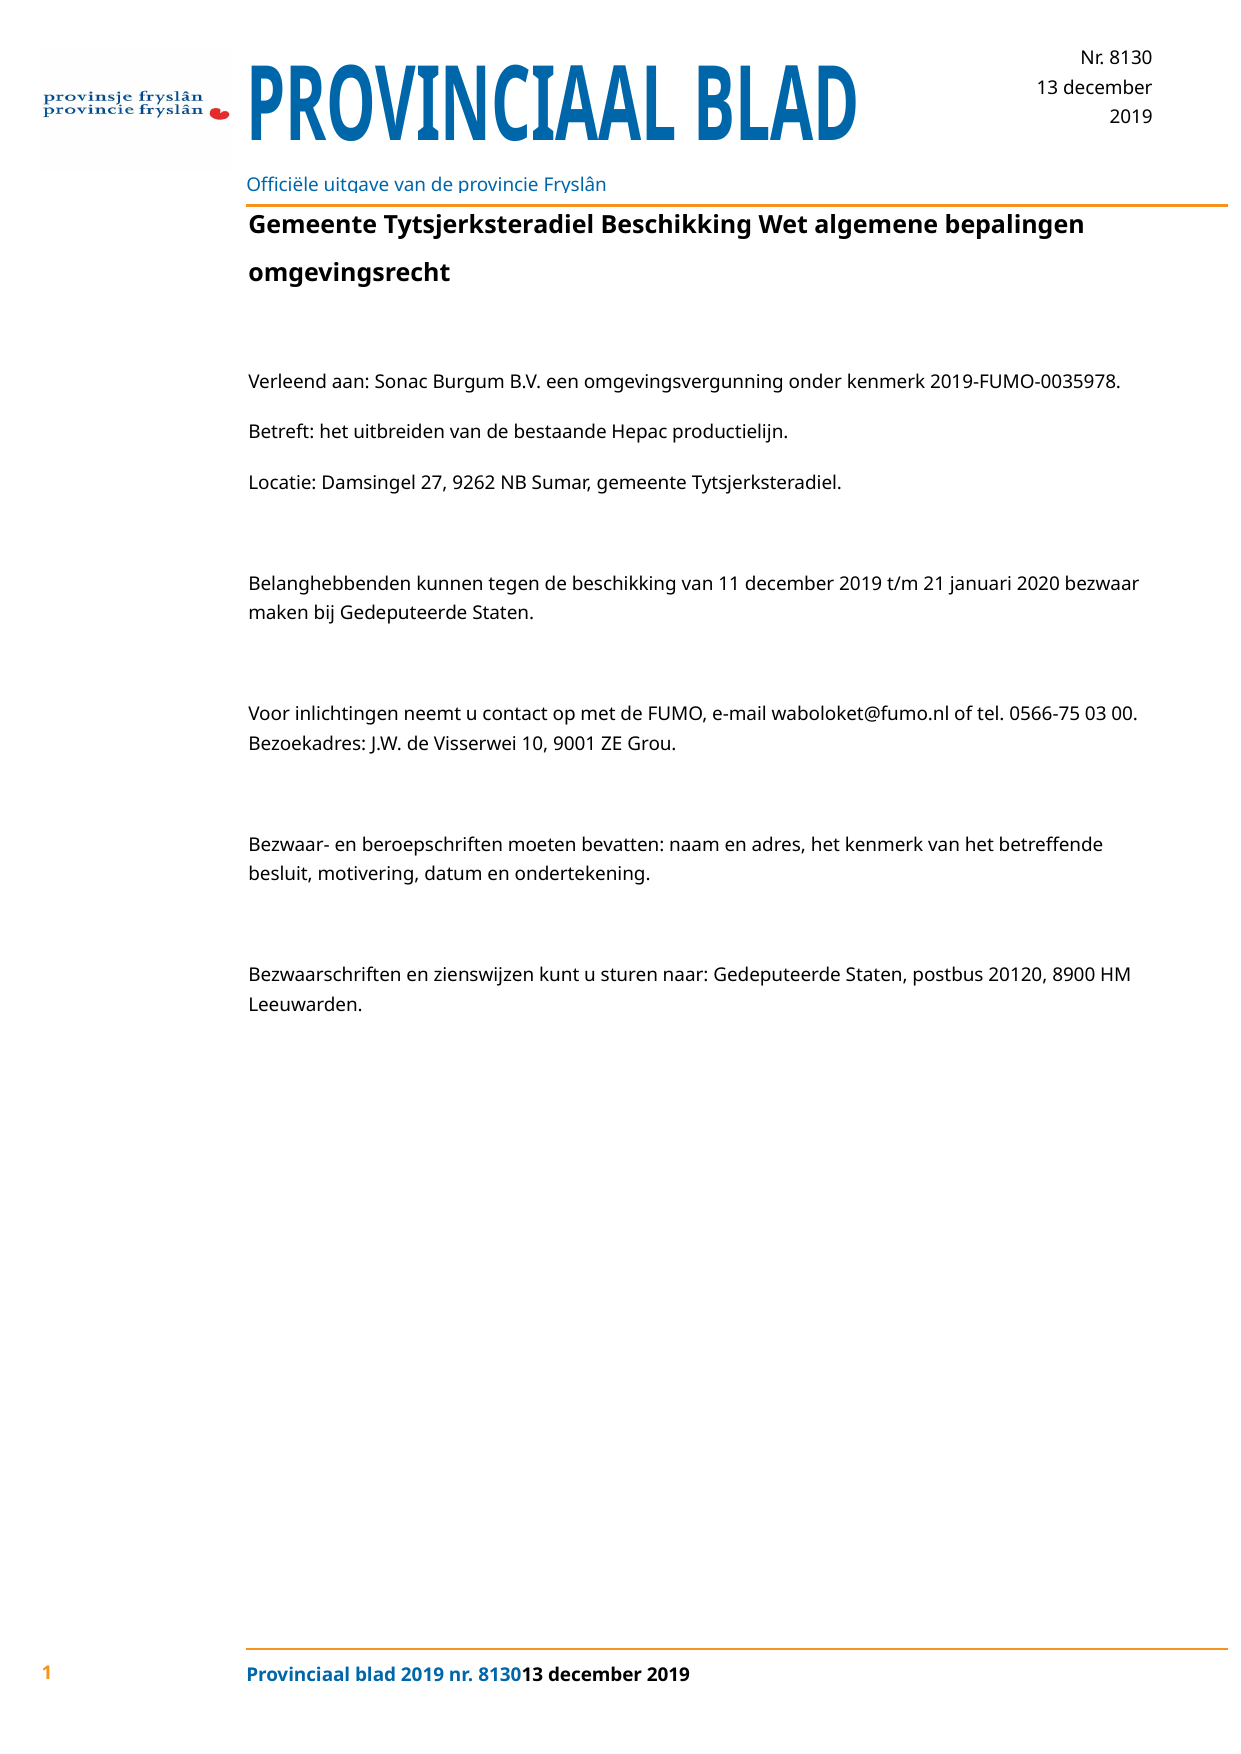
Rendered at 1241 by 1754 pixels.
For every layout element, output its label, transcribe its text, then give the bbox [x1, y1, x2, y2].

text Bezwaar- en beroepschriften moeten bevatten: naam en adres, het kenmerk van het betreffende besluit, motivering, datum en ondertekening. [248, 831, 1152, 886]
text Bezwaarschriften en zienswijzen kunt u sturen naar: Gedeputeerde Staten, postbus 20120, 8900 HM Leeuwarden. [248, 961, 1152, 1017]
text Belanghebbenden kunnen tegen de beschikking van 11 december 2019 t/m 21 januari 2020 bezwaar maken bij Gedeputeerde Staten. [248, 570, 1152, 625]
text Locatie: Damsingel 27, 9262 NB Sumar, gemeente Tytsjerksteradiel. [248, 469, 1152, 495]
picture [41, 47, 231, 172]
text Voor inlichtingen neemt u contact op met de FUMO, e-mail waboloket@fumo.nl of tel. 0566-75 03 00. Bezoekadres: J.W. de Visserwei 10, 9001 ZE Grou. [248, 700, 1152, 756]
text Verleend aan: Sonac Burgum B.V. een omgevingsvergunning onder kenmerk 2019-FUMO-0035978. [248, 368, 1152, 394]
text Betreft: het uitbreiden van de bestaande Hepac productielijn. [248, 419, 1152, 444]
text Gemeente Tytsjerksteradiel Beschikking Wet algemene bepalingen omgevingsrecht [248, 207, 1152, 288]
